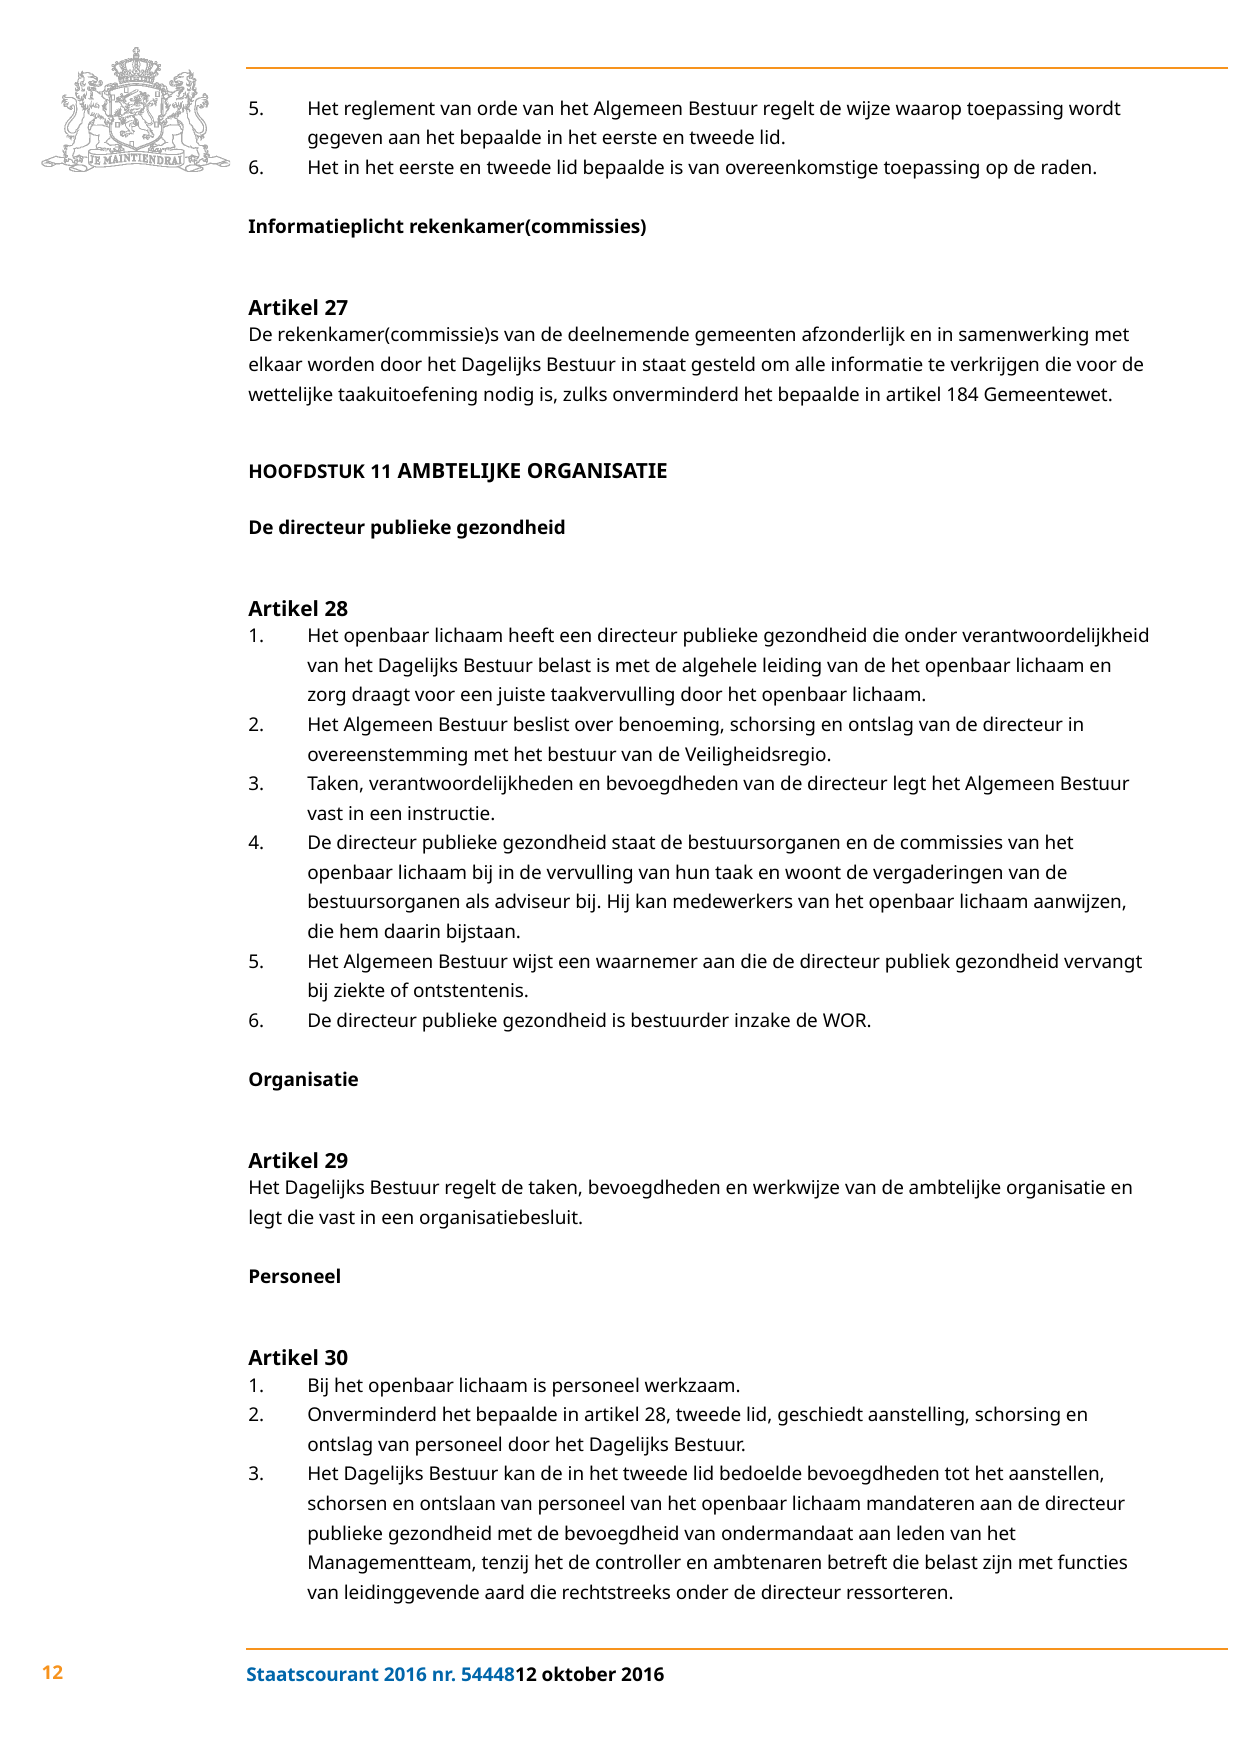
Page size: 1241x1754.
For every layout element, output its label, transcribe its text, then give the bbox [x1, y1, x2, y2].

text De rekenkamer(commissie)s van de deelnemende gemeenten afzonderlijk en in samenwerking met elkaar worden door het Dagelijks Bestuur in staat gesteld om alle informatie te verkrijgen die voor de wettelijke taakuitoefening nodig is, zulks onverminderd het bepaalde in artikel 184 Gemeentewet. [248, 322, 1152, 406]
list Het in het eerste en tweede lid bepaalde is van overeenkomstige toepassing op de raden. [248, 154, 1152, 180]
list Het reglement van orde van het Algemeen Bestuur regelt de wijze waarop toepassing wordt gegeven aan het bepaalde in het eerste en tweede lid. [248, 95, 1152, 150]
list Onverminderd het bepaalde in artikel 28, tweede lid, geschiedt aanstelling, schorsing en ontslag van personeel door het Dagelijks Bestuur. [248, 1401, 1152, 1457]
text Informatieplicht rekenkamer(commissies) [248, 213, 1152, 239]
list Bij het openbaar lichaam is personeel werkzaam. [248, 1372, 1152, 1397]
text De directeur publieke gezondheid [248, 514, 1152, 540]
list Het Algemeen Bestuur beslist over benoeming, schorsing en ontslag van de directeur in overeenstemming met het bestuur van de Veiligheidsregio. [248, 711, 1152, 766]
text Artikel 29 [248, 1146, 1152, 1174]
list Het openbaar lichaam heeft een directeur publieke gezondheid die onder verantwoordelijkheid van het Dagelijks Bestuur belast is met de algehele leiding van de het openbaar lichaam en zorg draagt voor een juiste taakvervulling door het openbaar lichaam. [248, 622, 1152, 707]
picture [41, 47, 231, 172]
text Artikel 28 [248, 594, 1152, 622]
list De directeur publieke gezondheid staat de bestuursorganen en de commissies van het openbaar lichaam bij in de vervulling van hun taak en woont de vergaderingen van de bestuursorganen als adviseur bij. Hij kan medewerkers van het openbaar lichaam aanwijzen, die hem daarin bijstaan. [248, 829, 1152, 944]
list Taken, verantwoordelijkheden en bevoegdheden van de directeur legt het Algemeen Bestuur vast in een instructie. [248, 770, 1152, 826]
text Organisatie [248, 1066, 1152, 1092]
text Het Dagelijks Bestuur regelt de taken, bevoegdheden en werkwijze van de ambtelijke organisatie en legt die vast in een organisatiebesluit. [248, 1174, 1152, 1230]
text HOOFDSTUK 11 AMBTELIJKE ORGANISATIE [248, 456, 1152, 484]
list De directeur publieke gezondheid is bestuurder inzake de WOR. [248, 1007, 1152, 1033]
text Artikel 27 [248, 293, 1152, 322]
text Personeel [248, 1263, 1152, 1289]
list Het Dagelijks Bestuur kan de in het tweede lid bedoelde bevoegdheden tot het aanstellen, schorsen en ontslaan van personeel van het openbaar lichaam mandateren aan de directeur publieke gezondheid met de bevoegdheid van ondermandaat aan leden van het Managementteam, tenzij het de controller en ambtenaren betreft die belast zijn met functies van leidinggevende aard die rechtstreeks onder de directeur ressorteren. [248, 1461, 1152, 1604]
list Het Algemeen Bestuur wijst een waarnemer aan die de directeur publiek gezondheid vervangt bij ziekte of ontstentenis. [248, 948, 1152, 1003]
text Artikel 30 [248, 1343, 1152, 1372]
